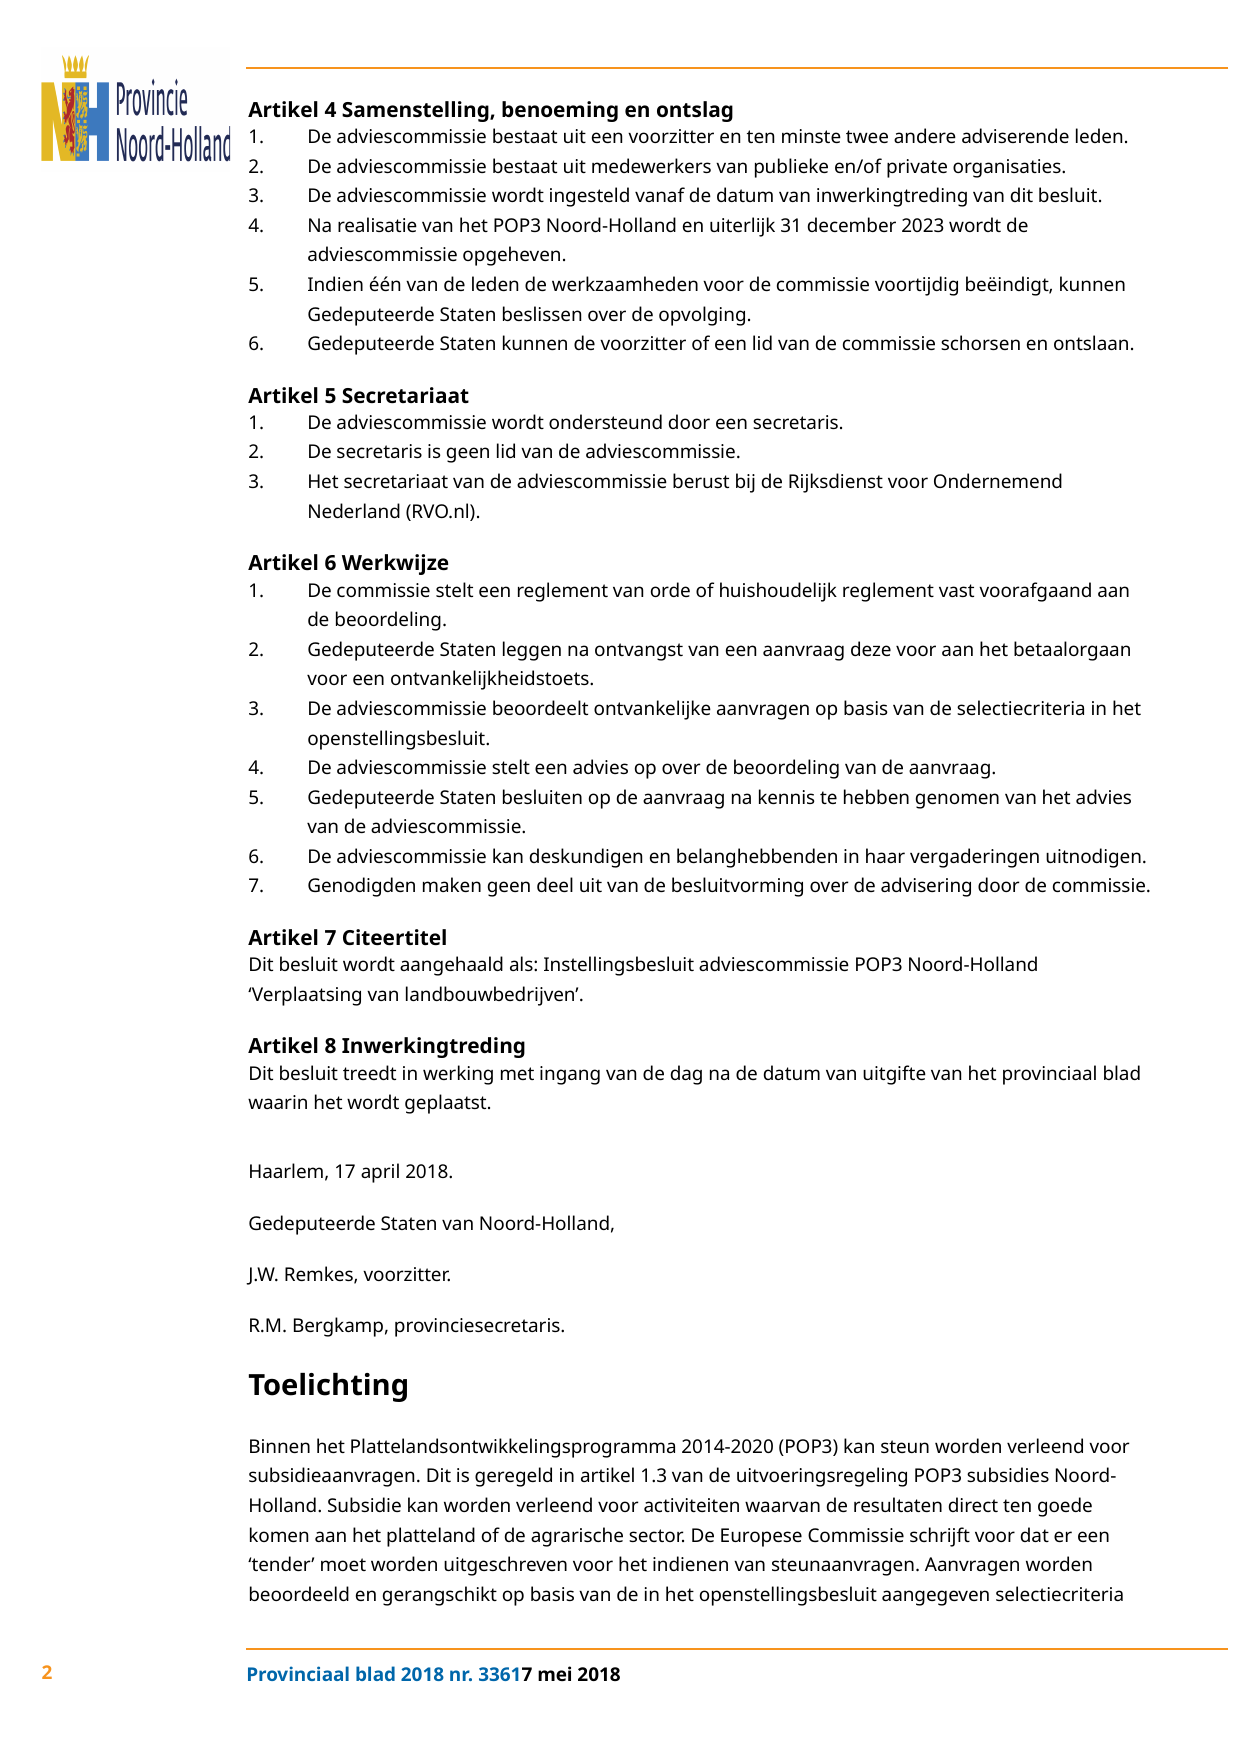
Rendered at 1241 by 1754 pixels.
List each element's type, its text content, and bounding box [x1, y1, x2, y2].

list Het secretariaat van de adviescommissie berust bij de Rijksdienst voor Ondernemend Nederland (RVO.nl). [248, 468, 1152, 524]
list De adviescommissie stelt een advies op over de beoordeling van de aanvraag. [248, 754, 1152, 780]
list De commissie stelt een reglement van orde of huishoudelijk reglement vast voorafgaand aan de beoordeling. [248, 577, 1152, 632]
text Gedeputeerde Staten van Noord-Holland, [248, 1210, 1152, 1236]
text Artikel 8 Inwerkingtreding [248, 1031, 1152, 1060]
text Artikel 6 Werkwijze [248, 548, 1152, 577]
list De adviescommissie wordt ondersteund door een secretaris. [248, 409, 1152, 435]
list De adviescommissie bestaat uit medewerkers van publieke en/of private organisaties. [248, 153, 1152, 178]
text Binnen het Plattelandsontwikkelingsprogramma 2014-2020 (POP3) kan steun worden verleend voor subsidieaanvragen. Dit is geregeld in artikel 1.3 van de uitvoeringsregeling POP3 subsidies Noord-Holland. Subsidie kan worden verleend voor activiteiten waarvan de resultaten direct ten goede komen aan het platteland of de agrarische sector. De Europese Commissie schrijft voor dat er een ‘tender’ moet worden uitgeschreven voor het indienen van steunaanvragen. Aanvragen worden beoordeeld en gerangschikt op basis van de in het openstellingsbesluit aangegeven selectiecriteria [248, 1433, 1152, 1607]
text Toelichting [248, 1364, 1152, 1404]
text Artikel 7 Citeertitel [248, 923, 1152, 951]
list Genodigden maken geen deel uit van de besluitvorming over de advisering door de commissie. [248, 873, 1152, 898]
list De adviescommissie bestaat uit een voorzitter en ten minste twee andere adviserende leden. [248, 123, 1152, 149]
text Dit besluit wordt aangehaald als: Instellingsbesluit adviescommissie POP3 Noord-Holland ‘Verplaatsing van landbouwbedrijven’. [248, 951, 1152, 1007]
text J.W. Remkes, voorzitter. [248, 1261, 1152, 1287]
text R.M. Bergkamp, provinciesecretaris. [248, 1313, 1152, 1338]
list Na realisatie van het POP3 Noord-Holland en uiterlijk 31 december 2023 wordt de adviescommissie opgeheven. [248, 212, 1152, 267]
text Dit besluit treedt in werking met ingang van de dag na de datum van uitgifte van het provinciaal blad waarin het wordt geplaatst. [248, 1060, 1152, 1115]
list De secretaris is geen lid van de adviescommissie. [248, 439, 1152, 464]
list Gedeputeerde Staten leggen na ontvangst van een aanvraag deze voor aan het betaalorgaan voor een ontvankelijkheidstoets. [248, 636, 1152, 691]
picture [41, 47, 231, 172]
text Artikel 5 Secretariaat [248, 381, 1152, 409]
list Indien één van de leden de werkzaamheden voor de commissie voortijdig beëindigt, kunnen Gedeputeerde Staten beslissen over de opvolging. [248, 271, 1152, 326]
text Artikel 4 Samenstelling, benoeming en ontslag [248, 95, 1152, 123]
text Haarlem, 17 april 2018. [248, 1158, 1152, 1184]
list De adviescommissie kan deskundigen en belanghebbenden in haar vergaderingen uitnodigen. [248, 843, 1152, 869]
list Gedeputeerde Staten besluiten op de aanvraag na kennis te hebben genomen van het advies van de adviescommissie. [248, 784, 1152, 839]
list Gedeputeerde Staten kunnen de voorzitter of een lid van de commissie schorsen en ontslaan. [248, 330, 1152, 356]
list De adviescommissie wordt ingesteld vanaf de datum van inwerkingtreding van dit besluit. [248, 182, 1152, 208]
list De adviescommissie beoordeelt ontvankelijke aanvragen op basis van de selectiecriteria in het openstellingsbesluit. [248, 695, 1152, 750]
